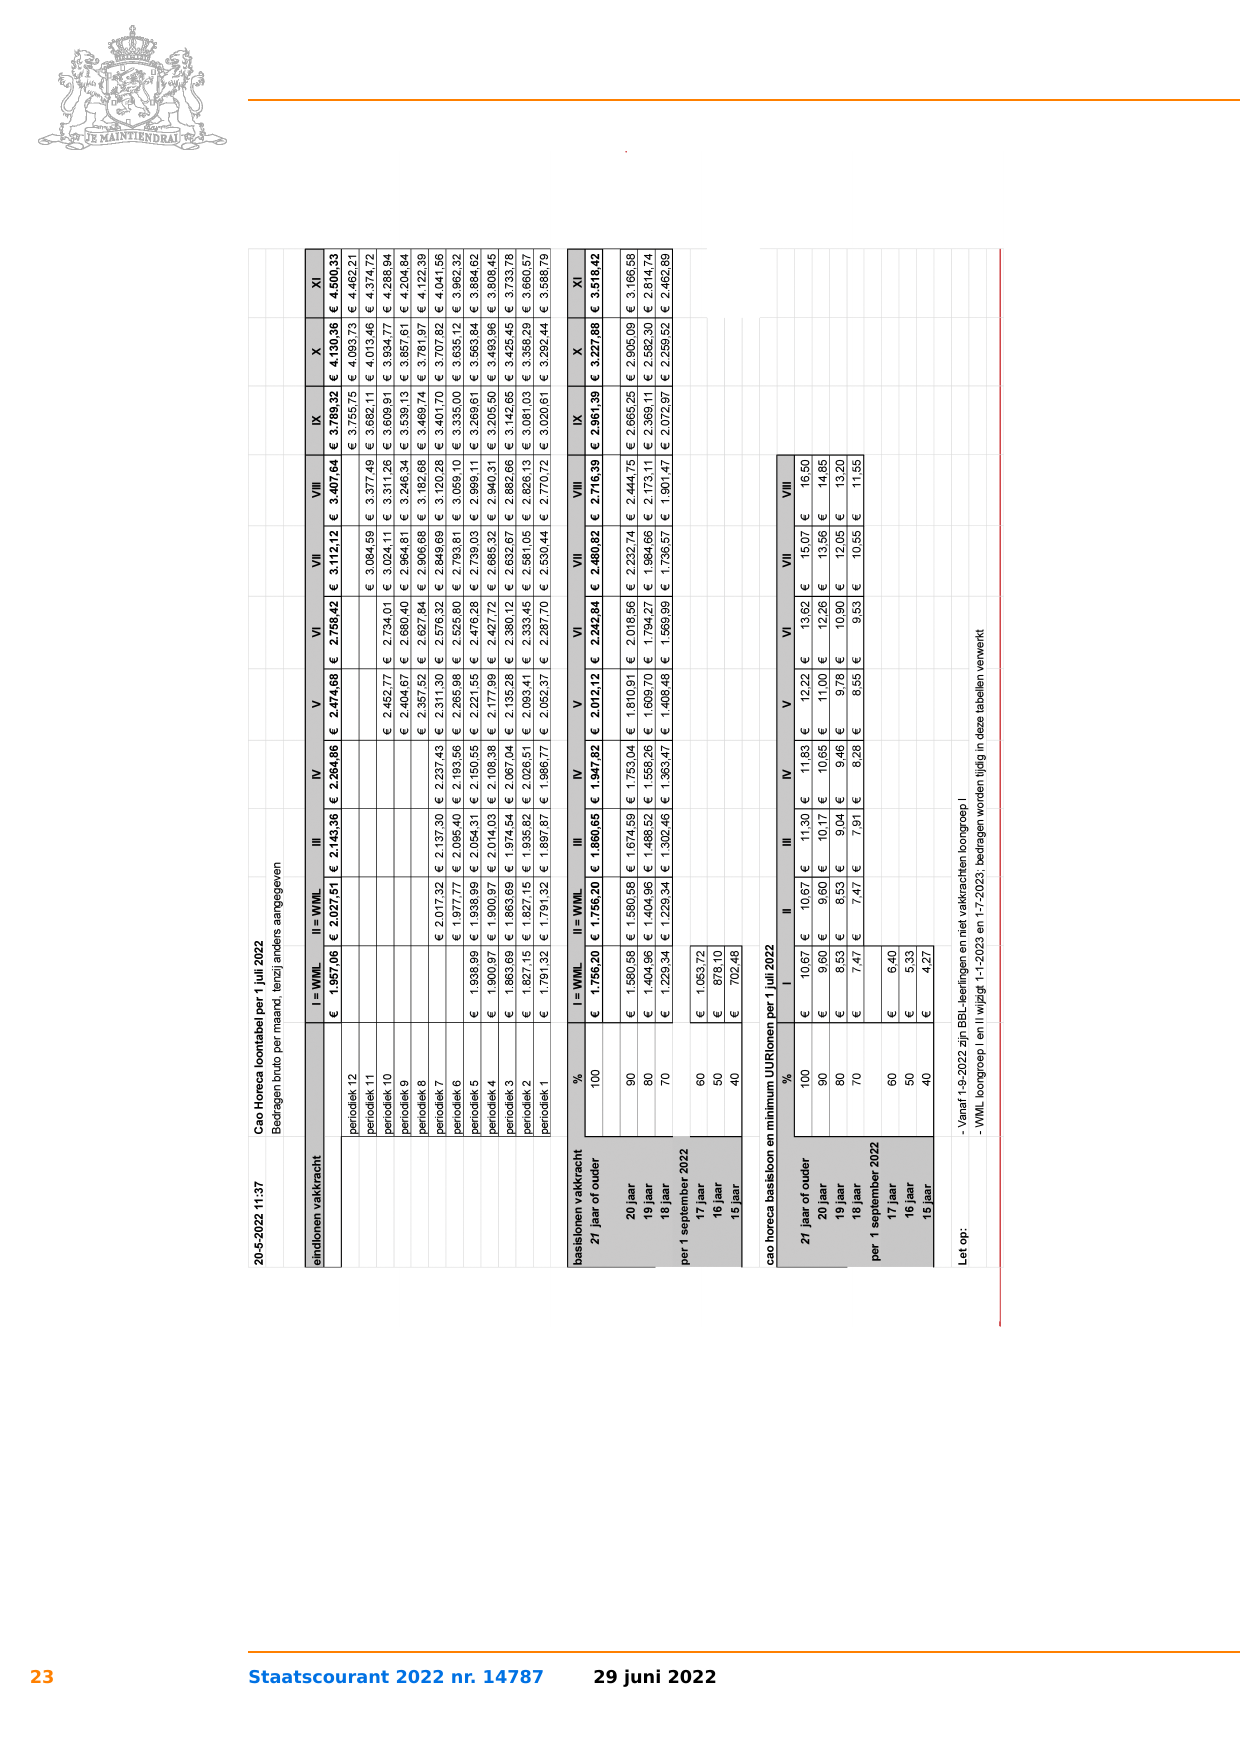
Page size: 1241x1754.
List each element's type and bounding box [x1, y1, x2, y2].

picture [38, 25, 227, 150]
picture [248, 151, 1004, 1327]
